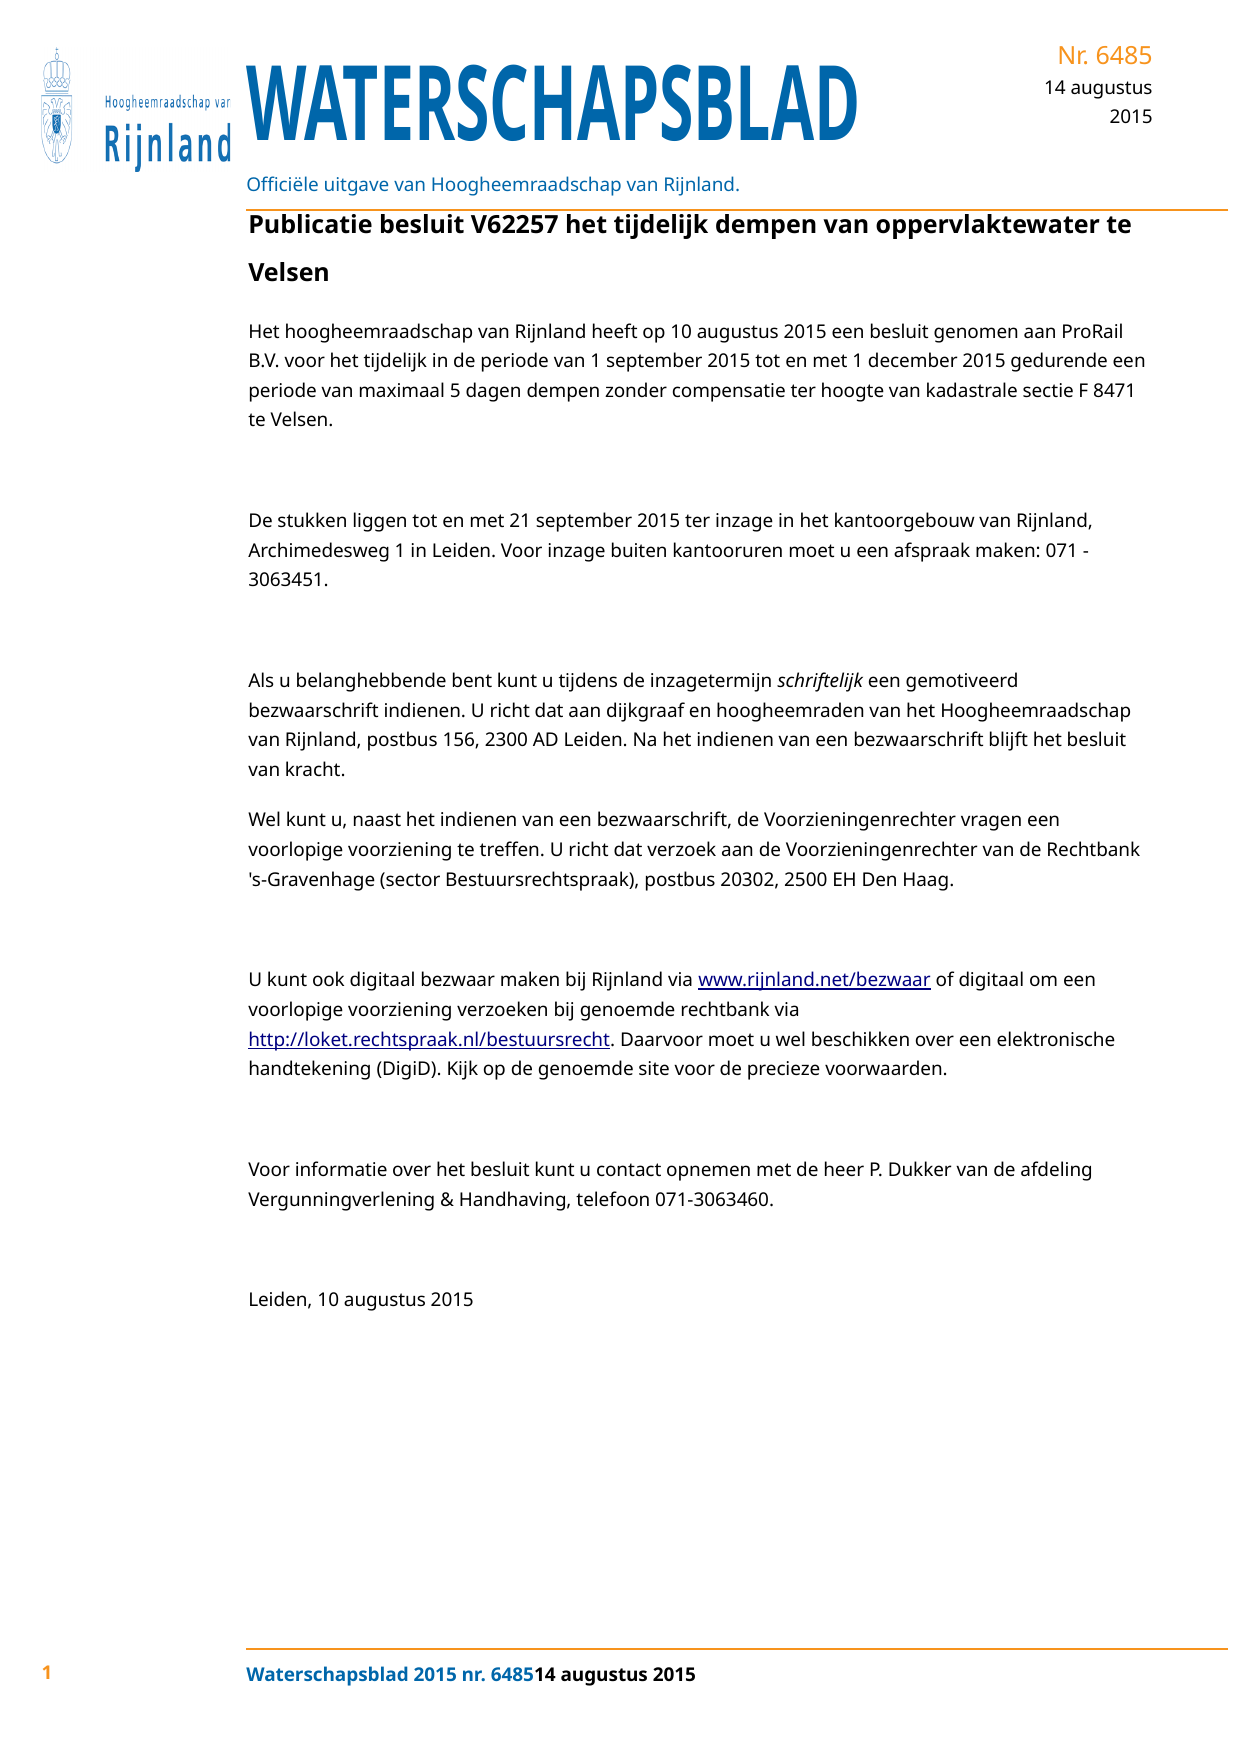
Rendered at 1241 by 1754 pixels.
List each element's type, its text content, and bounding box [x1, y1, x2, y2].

text Voor informatie over het besluit kunt u contact opnemen met de heer P. Dukker van de afdeling Vergunningverlening & Handhaving, telefoon 071-3063460. [248, 1156, 1152, 1212]
picture [41, 47, 231, 172]
text Als u belanghebbende bent kunt u tijdens de inzagetermijn schriftelijk een gemotiveerd bezwaarschrift indienen. U richt dat aan dijkgraaf en hoogheemraden van het Hoogheemraadschap van Rijnland, postbus 156, 2300 AD Leiden. Na het indienen van een bezwaarschrift blijft het besluit van kracht. [248, 667, 1152, 782]
text Het hoogheemraadschap van Rijnland heeft op 10 augustus 2015 een besluit genomen aan ProRail B.V. voor het tijdelijk in de periode van 1 september 2015 tot en met 1 december 2015 gedurende een periode van maximaal 5 dagen dempen zonder compensatie ter hoogte van kadastrale sectie F 8471 te Velsen. [248, 318, 1152, 432]
text Wel kunt u, naast het indienen van een bezwaarschrift, de Voorzieningenrechter vragen een voorlopige voorziening te treffen. U richt dat verzoek aan de Voorzieningenrechter van de Rechtbank 's-Gravenhage (sector Bestuursrechtspraak), postbus 20302, 2500 EH Den Haag. [248, 807, 1152, 892]
text U kunt ook digitaal bezwaar maken bij Rijnland via www.rijnland.net/bezwaar of digitaal om een voorlopige voorziening verzoeken bij genoemde rechtbank via http://loket.rechtspraak.nl/bestuursrecht. Daarvoor moet u wel beschikken over een elektronische handtekening (DigiD). Kijk op de genoemde site voor de precieze voorwaarden. [248, 967, 1152, 1081]
text Leiden, 10 augustus 2015 [248, 1287, 1152, 1312]
text De stukken liggen tot en met 21 september 2015 ter inzage in het kantoorgebouw van Rijnland, Archimedesweg 1 in Leiden. Voor inzage buiten kantooruren moet u een afspraak maken: 071 - 3063451. [248, 507, 1152, 592]
text Publicatie besluit V62257 het tijdelijk dempen van oppervlaktewater te Velsen [248, 211, 1152, 288]
